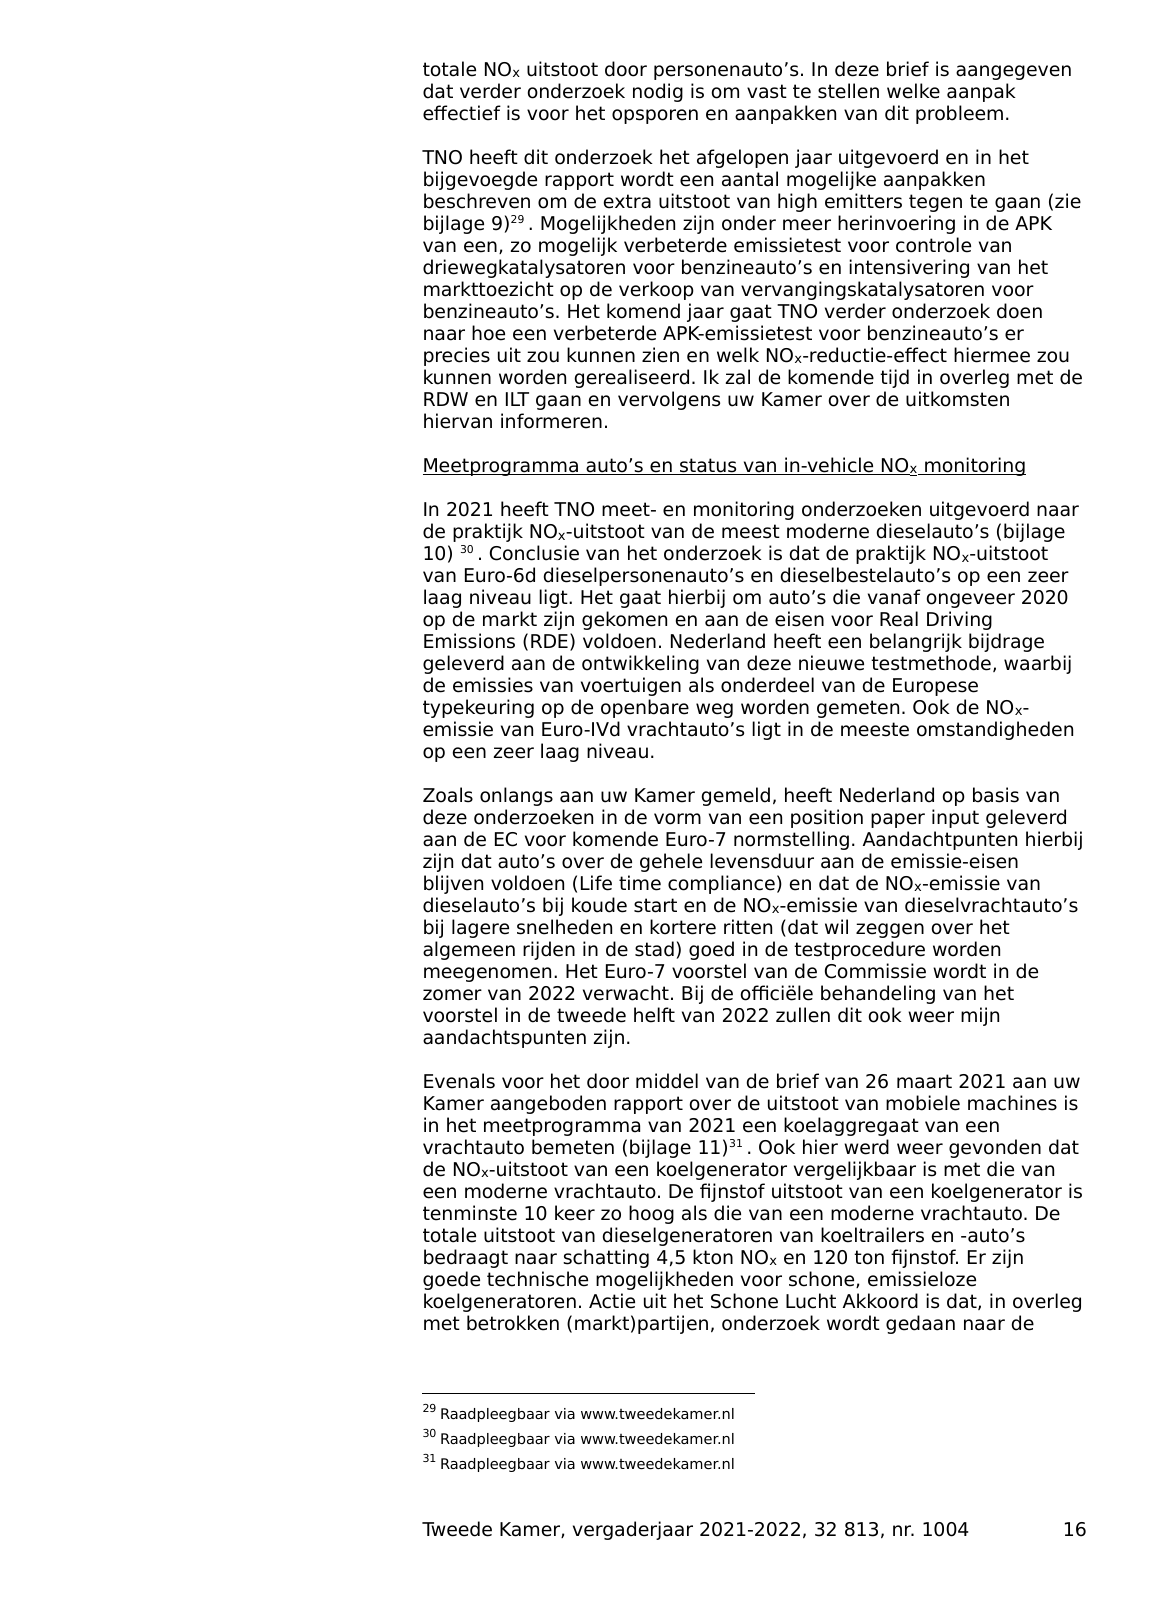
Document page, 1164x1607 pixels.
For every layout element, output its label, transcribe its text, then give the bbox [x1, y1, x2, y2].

text TNO heeft dit onderzoek het afgelopen jaar uitgevoerd en in het bijgevoegde rapport wordt een aantal mogelijke aanpakken beschreven om de extra uitstoot van high emitters tegen te gaan (zie bijlage 9). Mogelijkheden zijn onder meer herinvoering in de APK van een, zo mogelijk verbeterde emissietest voor controle van driewegkatalysatoren voor benzineauto’s en intensivering van het markttoezicht op de verkoop van vervangingskatalysatoren voor benzineauto’s. Het komend jaar gaat TNO verder onderzoek doen naar hoe een verbeterde APK-emissietest voor benzineauto’s er precies uit zou kunnen zien en welk NOx-reductie-effect hiermee zou kunnen worden gerealiseerd. Ik zal de komende tijd in overleg met de RDW en ILT gaan en vervolgens uw Kamer over de uitkomsten hiervan informeren. [422, 147, 1087, 433]
text Raadpleegbaar via www.tweedekamer.nl [422, 1452, 1087, 1474]
subtitle Meetprogramma auto’s en status van in-vehicle NOx monitoring [422, 455, 1087, 477]
text Zoals onlangs aan uw Kamer gemeld, heeft Nederland op basis van deze onderzoeken in de vorm van een position paper input geleverd aan de EC voor komende Euro-7 normstelling. Aandachtpunten hierbij zijn dat auto’s over de gehele levensduur aan de emissie-eisen blijven voldoen (Life time compliance) en dat de NOx-emissie van dieselauto’s bij koude start en de NOx-emissie van dieselvrachtauto’s bij lagere snelheden en kortere ritten (dat wil zeggen over het algemeen rijden in de stad) goed in de testprocedure worden meegenomen. Het Euro-7 voorstel van de Commissie wordt in de zomer van 2022 verwacht. Bij de officiële behandeling van het voorstel in de tweede helft van 2022 zullen dit ook weer mijn aandachtspunten zijn. [422, 785, 1087, 1049]
text Evenals voor het door middel van de brief van 26 maart 2021 aan uw Kamer aangeboden rapport over de uitstoot van mobiele machines is in het meetprogramma van 2021 een koelaggregaat van een vrachtauto bemeten (bijlage 11). Ook hier werd weer gevonden dat de NOx-uitstoot van een koelgenerator vergelijkbaar is met die van een moderne vrachtauto. De fijnstof uitstoot van een koelgenerator is tenminste 10 keer zo hoog als die van een moderne vrachtauto. De totale uitstoot van dieselgeneratoren van koeltrailers en -auto’s bedraagt naar schatting 4,5 kton NOx en 120 ton fijnstof. Er zijn goede technische mogelijkheden voor schone, emissieloze koelgeneratoren. Actie uit het Schone Lucht Akkoord is dat, in overleg met betrokken (markt)partijen, onderzoek wordt gedaan naar de [422, 1071, 1087, 1335]
text Raadpleegbaar via www.tweedekamer.nl [422, 1427, 1087, 1449]
text In 2021 heeft TNO meet- en monitoring onderzoeken uitgevoerd naar de praktijk NOx-uitstoot van de meest moderne dieselauto’s (bijlage 10) . Conclusie van het onderzoek is dat de praktijk NOx-uitstoot van Euro-6d dieselpersonenauto’s en dieselbestelauto’s op een zeer laag niveau ligt. Het gaat hierbij om auto’s die vanaf ongeveer 2020 op de markt zijn gekomen en aan de eisen voor Real Driving Emissions (RDE) voldoen. Nederland heeft een belangrijk bijdrage geleverd aan de ontwikkeling van deze nieuwe testmethode, waarbij de emissies van voertuigen als onderdeel van de Europese typekeuring op de openbare weg worden gemeten. Ook de NOx-emissie van Euro-IVd vrachtauto’s ligt in de meeste omstandigheden op een zeer laag niveau. [422, 499, 1087, 763]
text totale NOx uitstoot door personenauto’s. In deze brief is aangegeven dat verder onderzoek nodig is om vast te stellen welke aanpak effectief is voor het opsporen en aanpakken van dit probleem. [422, 59, 1087, 125]
text Raadpleegbaar via www.tweedekamer.nl [422, 1402, 1087, 1424]
